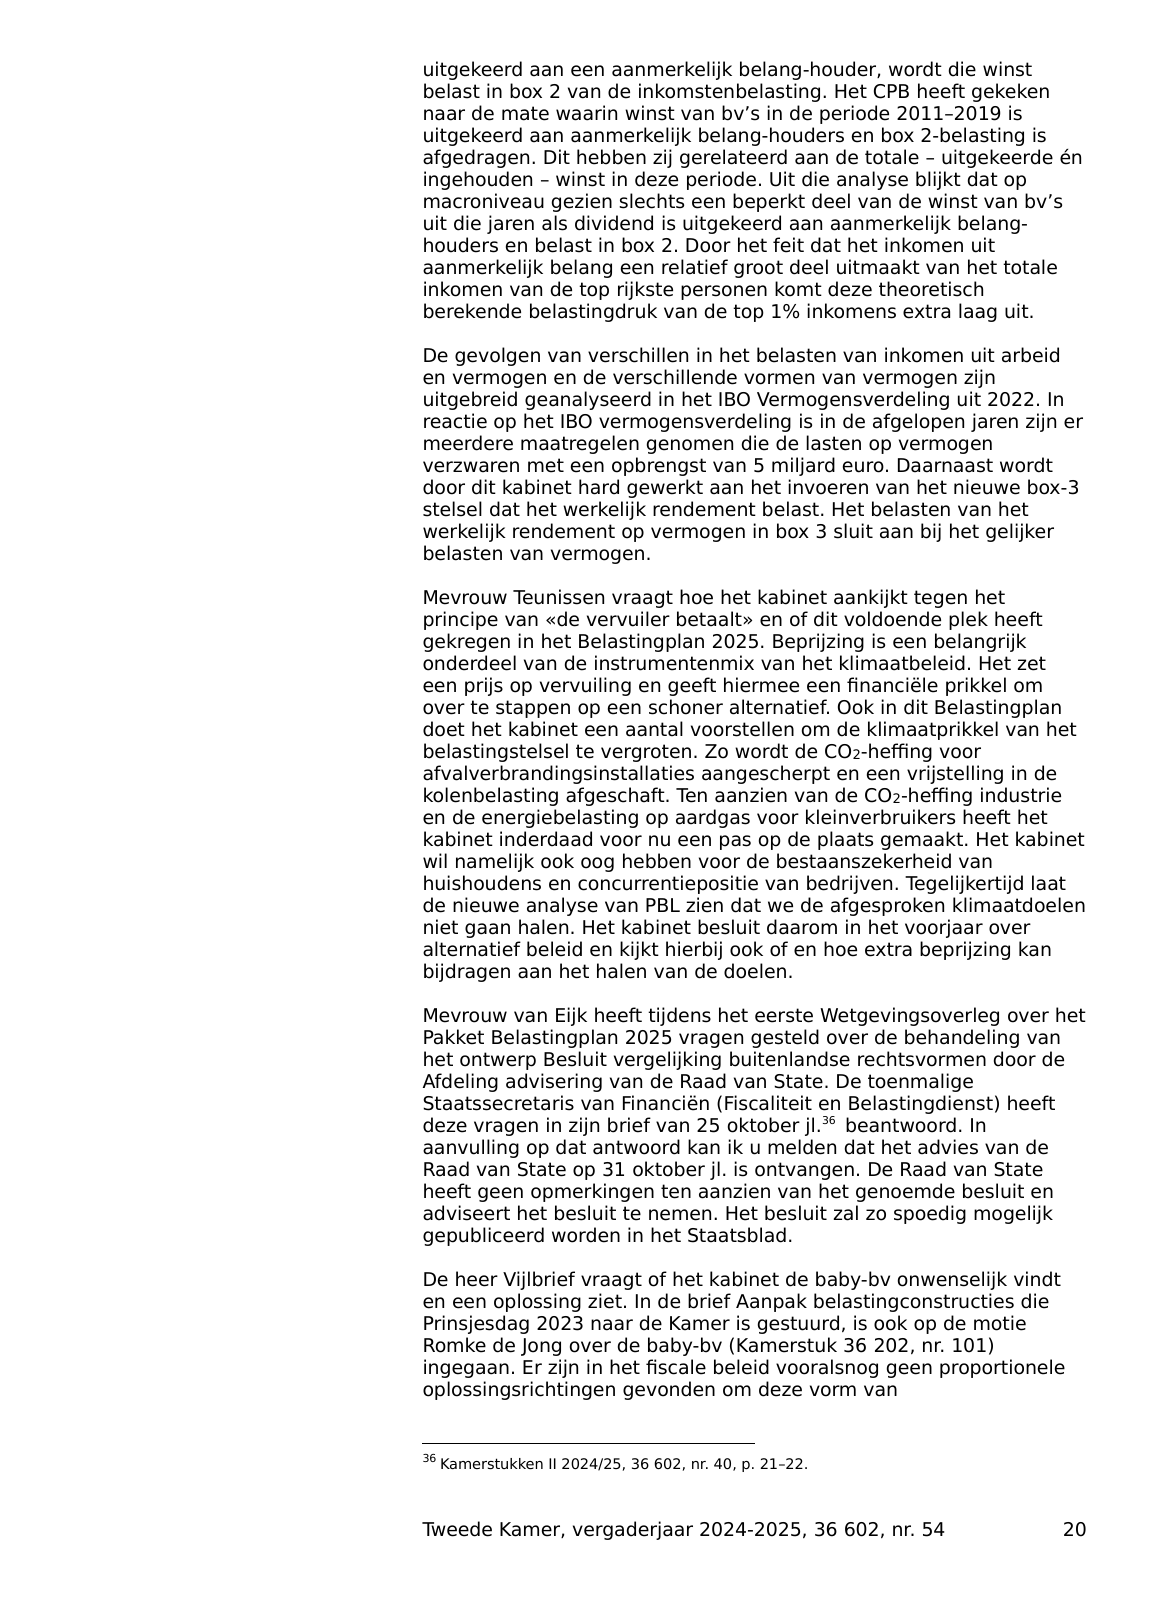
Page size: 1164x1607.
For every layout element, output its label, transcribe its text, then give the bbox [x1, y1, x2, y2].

text Mevrouw Teunissen vraagt hoe het kabinet aankijkt tegen het principe van «de vervuiler betaalt» en of dit voldoende plek heeft gekregen in het Belastingplan 2025. Beprijzing is een belangrijk onderdeel van de instrumentenmix van het klimaatbeleid. Het zet een prijs op vervuiling en geeft hiermee een financiële prikkel om over te stappen op een schoner alternatief. Ook in dit Belastingplan doet het kabinet een aantal voorstellen om de klimaatprikkel van het belastingstelsel te vergroten. Zo wordt de CO2-heffing voor afvalverbrandingsinstallaties aangescherpt en een vrijstelling in de kolenbelasting afgeschaft. Ten aanzien van de CO2-heffing industrie en de energiebelasting op aardgas voor kleinverbruikers heeft het kabinet inderdaad voor nu een pas op de plaats gemaakt. Het kabinet wil namelijk ook oog hebben voor de bestaanszekerheid van huishoudens en concurrentiepositie van bedrijven. Tegelijkertijd laat de nieuwe analyse van PBL zien dat we de afgesproken klimaatdoelen niet gaan halen. Het kabinet besluit daarom in het voorjaar over alternatief beleid en kijkt hierbij ook of en hoe extra beprijzing kan bijdragen aan het halen van de doelen. [422, 587, 1087, 983]
text De heer Vijlbrief vraagt of het kabinet de baby-bv onwenselijk vindt en een oplossing ziet. In de brief Aanpak belastingconstructies die Prinsjesdag 2023 naar de Kamer is gestuurd, is ook op de motie Romke de Jong over de baby-bv (Kamerstuk 36 202, nr. 101) ingegaan. Er zijn in het fiscale beleid vooralsnog geen proportionele oplossingsrichtingen gevonden om deze vorm van [422, 1269, 1087, 1401]
text Kamerstukken II 2024/25, 36 602, nr. 40, p. 21–22. [422, 1452, 1087, 1474]
text Mevrouw van Eijk heeft tijdens het eerste Wetgevingsoverleg over het Pakket Belastingplan 2025 vragen gesteld over de behandeling van het ontwerp Besluit vergelijking buitenlandse rechtsvormen door de Afdeling advisering van de Raad van State. De toenmalige Staatssecretaris van Financiën (Fiscaliteit en Belastingdienst) heeft deze vragen in zijn brief van 25 oktober jl. beantwoord. In aanvulling op dat antwoord kan ik u melden dat het advies van de Raad van State op 31 oktober jl. is ontvangen. De Raad van State heeft geen opmerkingen ten aanzien van het genoemde besluit en adviseert het besluit te nemen. Het besluit zal zo spoedig mogelijk gepubliceerd worden in het Staatsblad. [422, 1005, 1087, 1247]
text uitgekeerd aan een aanmerkelijk belang-houder, wordt die winst belast in box 2 van de inkomstenbelasting. Het CPB heeft gekeken naar de mate waarin winst van bv’s in de periode 2011–2019 is uitgekeerd aan aanmerkelijk belang-houders en box 2-belasting is afgedragen. Dit hebben zij gerelateerd aan de totale – uitgekeerde én ingehouden – winst in deze periode. Uit die analyse blijkt dat op macroniveau gezien slechts een beperkt deel van de winst van bv’s uit die jaren als dividend is uitgekeerd aan aanmerkelijk belang-houders en belast in box 2. Door het feit dat het inkomen uit aanmerkelijk belang een relatief groot deel uitmaakt van het totale inkomen van de top rijkste personen komt deze theoretisch berekende belastingdruk van de top 1% inkomens extra laag uit. [422, 59, 1087, 323]
text De gevolgen van verschillen in het belasten van inkomen uit arbeid en vermogen en de verschillende vormen van vermogen zijn uitgebreid geanalyseerd in het IBO Vermogensverdeling uit 2022. In reactie op het IBO vermogensverdeling is in de afgelopen jaren zijn er meerdere maatregelen genomen die de lasten op vermogen verzwaren met een opbrengst van 5 miljard euro. Daarnaast wordt door dit kabinet hard gewerkt aan het invoeren van het nieuwe box-3 stelsel dat het werkelijk rendement belast. Het belasten van het werkelijk rendement op vermogen in box 3 sluit aan bij het gelijker belasten van vermogen. [422, 345, 1087, 565]
